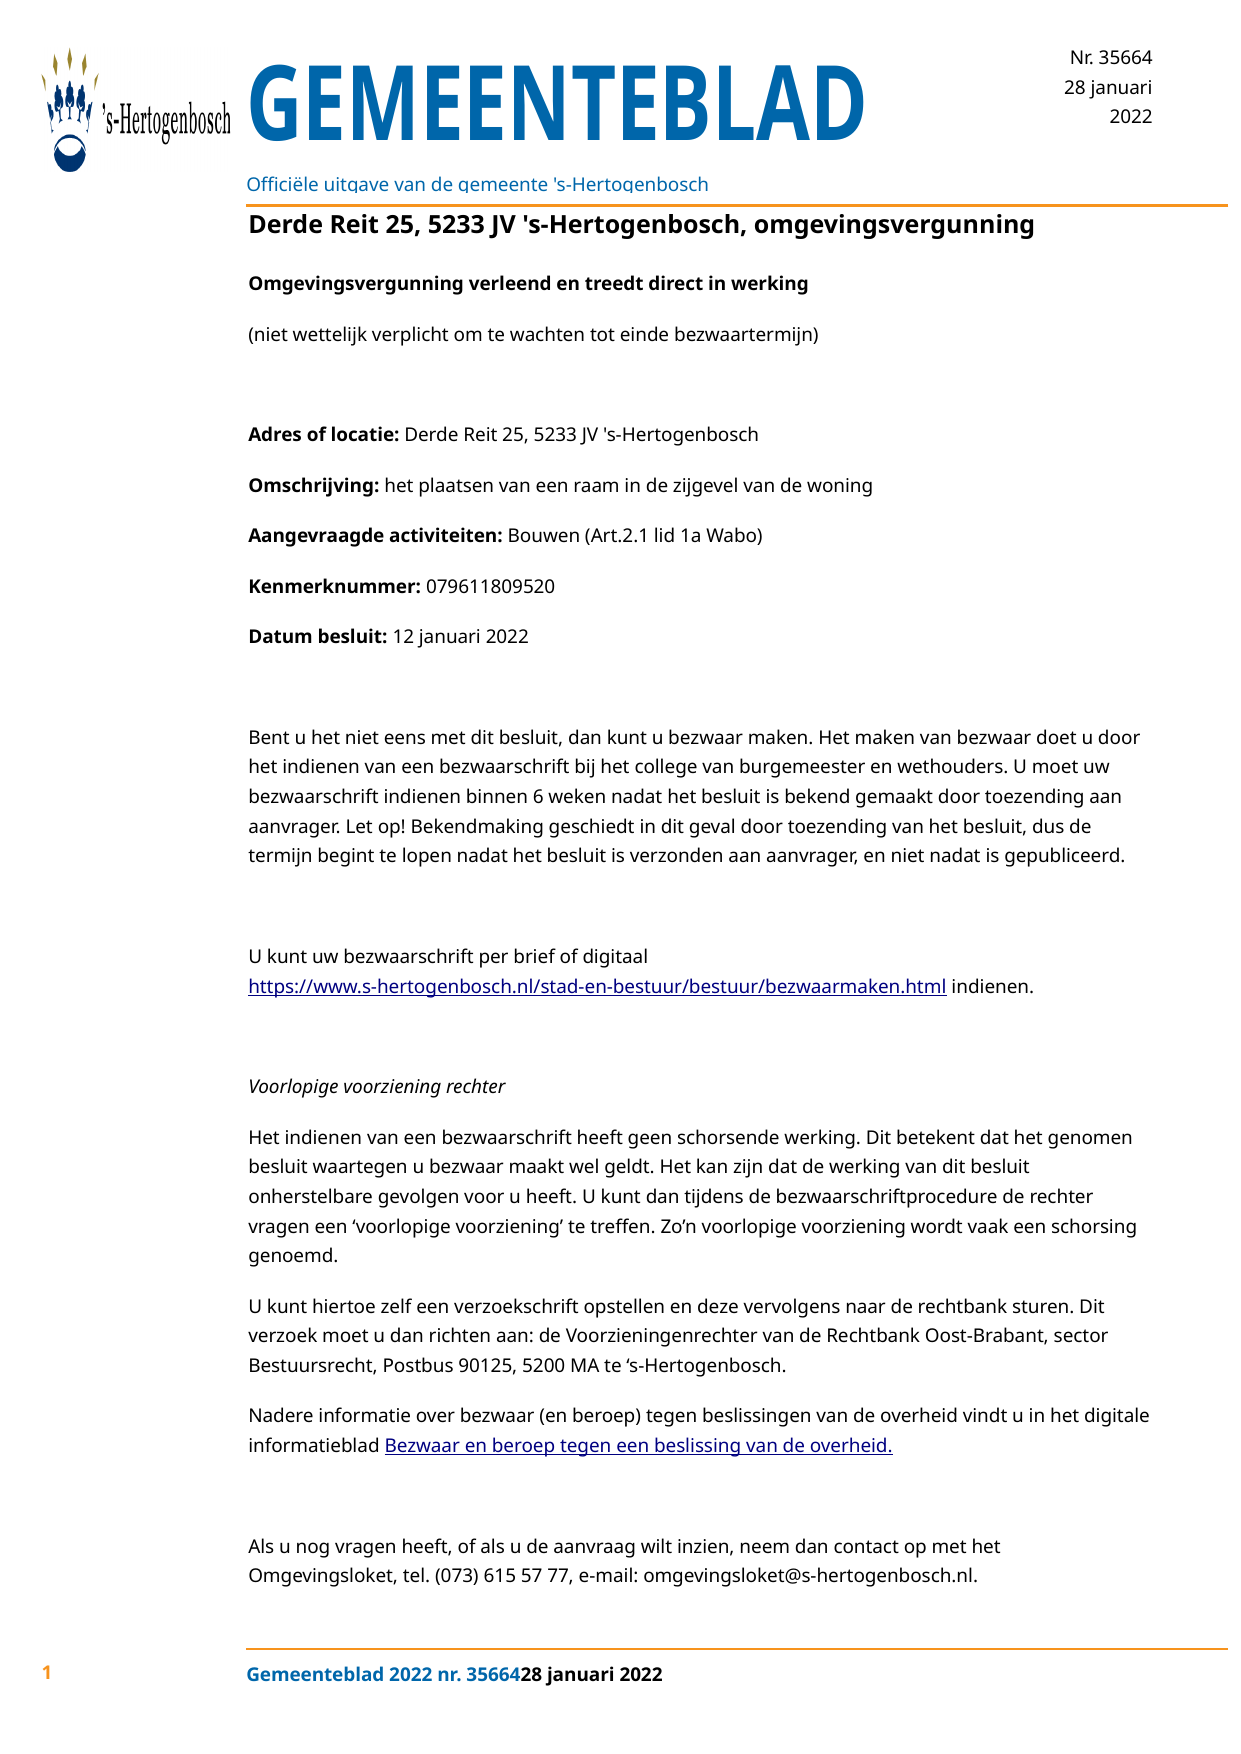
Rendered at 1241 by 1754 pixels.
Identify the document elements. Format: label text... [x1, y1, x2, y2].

text (niet wettelijk verplicht om te wachten tot einde bezwaartermijn) [248, 321, 1152, 346]
text Het indienen van een bezwaarschrift heeft geen schorsende werking. Dit betekent dat het genomen besluit waartegen u bezwaar maakt wel geldt. Het kan zijn dat de werking van dit besluit onherstelbare gevolgen voor u heeft. U kunt dan tijdens de bezwaarschriftprocedure de rechter vragen een ‘voorlopige voorziening’ te treffen. Zo’n voorlopige voorziening wordt vaak een schorsing genoemd. [248, 1124, 1152, 1268]
picture [41, 47, 231, 172]
text U kunt hiertoe zelf een verzoekschrift opstellen en deze vervolgens naar de rechtbank sturen. Dit verzoek moet u dan richten aan: de Voorzieningenrechter van de Rechtbank Oost-Brabant, sector Bestuursrecht, Postbus 90125, 5200 MA te ‘s-Hertogenbosch. [248, 1293, 1152, 1378]
text Als u nog vragen heeft, of als u de aanvraag wilt inzien, neem dan contact op met het Omgevingsloket, tel. (073) 615 57 77, e-mail: omgevingsloket@s-hertogenbosch.nl. [248, 1533, 1152, 1588]
text Derde Reit 25, 5233 JV 's-Hertogenbosch, omgevingsvergunning [248, 207, 1152, 241]
text Omschrijving: het plaatsen van een raam in de zijgevel van de woning [248, 472, 1152, 498]
text Aangevraagde activiteiten: Bouwen (Art.2.1 lid 1a Wabo) [248, 522, 1152, 548]
text Datum besluit: 12 januari 2022 [248, 623, 1152, 649]
text Adres of locatie: Derde Reit 25, 5233 JV 's-Hertogenbosch [248, 422, 1152, 447]
text Voorlopige voorziening rechter [248, 1074, 1152, 1099]
text Omgevingsvergunning verleend en treedt direct in werking [248, 270, 1152, 296]
text Kenmerknummer: 079611809520 [248, 573, 1152, 598]
text Bent u het niet eens met dit besluit, dan kunt u bezwaar maken. Het maken van bezwaar doet u door het indienen van een bezwaarschrift bij het college van burgemeester en wethouders. U moet uw bezwaarschrift indienen binnen 6 weken nadat het besluit is bekend gemaakt door toezending aan aanvrager. Let op! Bekendmaking geschiedt in dit geval door toezending van het besluit, dus de termijn begint te lopen nadat het besluit is verzonden aan aanvrager, en niet nadat is gepubliceerd. [248, 724, 1152, 868]
text U kunt uw bezwaarschrift per brief of digitaal https://www.s-hertogenbosch.nl/stad-en-bestuur/bestuur/bezwaarmaken.html indienen. [248, 943, 1152, 998]
text Nadere informatie over bezwaar (en beroep) tegen beslissingen van de overheid vindt u in het digitale informatieblad Bezwaar en beroep tegen een beslissing van de overheid. [248, 1402, 1152, 1458]
